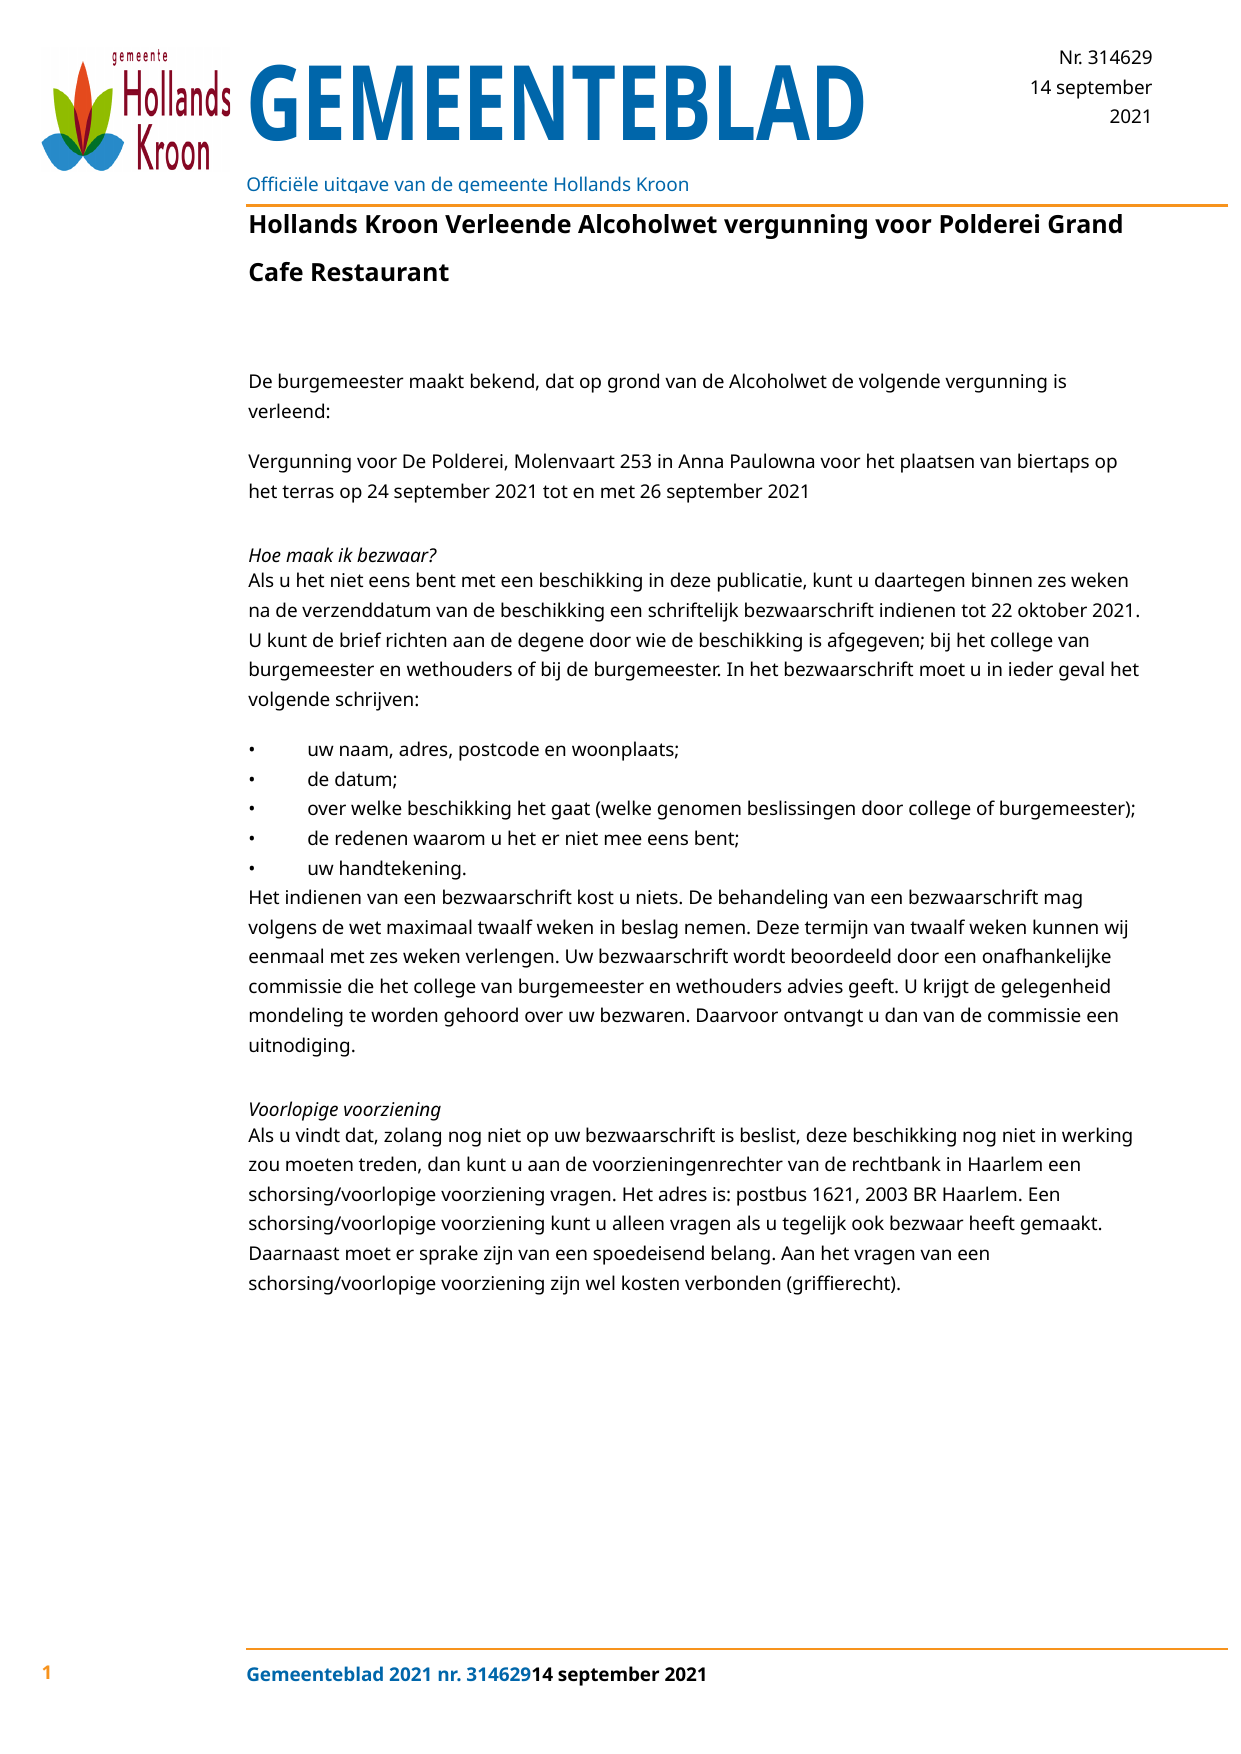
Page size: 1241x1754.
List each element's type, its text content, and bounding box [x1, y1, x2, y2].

list de redenen waarom u het er niet mee eens bent; [248, 825, 1152, 851]
list de datum; [248, 766, 1152, 792]
list uw handtekening. [248, 855, 1152, 880]
text Vergunning voor De Polderei, Molenvaart 253 in Anna Paulowna voor het plaatsen van biertaps op het terras op 24 september 2021 tot en met 26 september 2021 [248, 448, 1152, 504]
text De burgemeester maakt bekend, dat op grond van de Alcoholwet de volgende vergunning is verleend: [248, 368, 1152, 424]
text Als u het niet eens bent met een beschikking in deze publicatie, kunt u daartegen binnen zes weken na de verzenddatum van de beschikking een schriftelijk bezwaarschrift indienen tot 22 oktober 2021. U kunt de brief richten aan de degene door wie de beschikking is afgegeven; bij het college van burgemeester en wethouders of bij de burgemeester. In het bezwaarschrift moet u in ieder geval het volgende schrijven: [248, 568, 1152, 712]
text Als u vindt dat, zolang nog niet op uw bezwaarschrift is beslist, deze beschikking nog niet in werking zou moeten treden, dan kunt u aan de voorzieningenrechter van de rechtbank in Haarlem een schorsing/voorlopige voorziening vragen. Het adres is: postbus 1621, 2003 BR Haarlem. Een schorsing/voorlopige voorziening kunt u alleen vragen als u tegelijk ook bezwaar heeft gemaakt. Daarnaast moet er sprake zijn van een spoedeisend belang. Aan het vragen van een schorsing/voorlopige voorziening zijn wel kosten verbonden (griffierecht). [248, 1122, 1152, 1296]
text Hollands Kroon Verleende Alcoholwet vergunning voor Polderei Grand Cafe Restaurant [248, 207, 1152, 288]
text Hoe maak ik bezwaar? [248, 542, 1152, 568]
picture [41, 47, 231, 172]
list uw naam, adres, postcode en woonplaats; [248, 736, 1152, 762]
text Het indienen van een bezwaarschrift kost u niets. De behandeling van een bezwaarschrift mag volgens de wet maximaal twaalf weken in beslag nemen. Deze termijn van twaalf weken kunnen wij eenmaal met zes weken verlengen. Uw bezwaarschrift wordt beoordeeld door een onafhankelijke commissie die het college van burgemeester en wethouders advies geeft. U krijgt de gelegenheid mondeling te worden gehoord over uw bezwaren. Daarvoor ontvangt u dan van de commissie een uitnodiging. [248, 884, 1152, 1058]
text Voorlopige voorziening [248, 1096, 1152, 1122]
list over welke beschikking het gaat (welke genomen beslissingen door college of burgemeester); [248, 796, 1152, 821]
